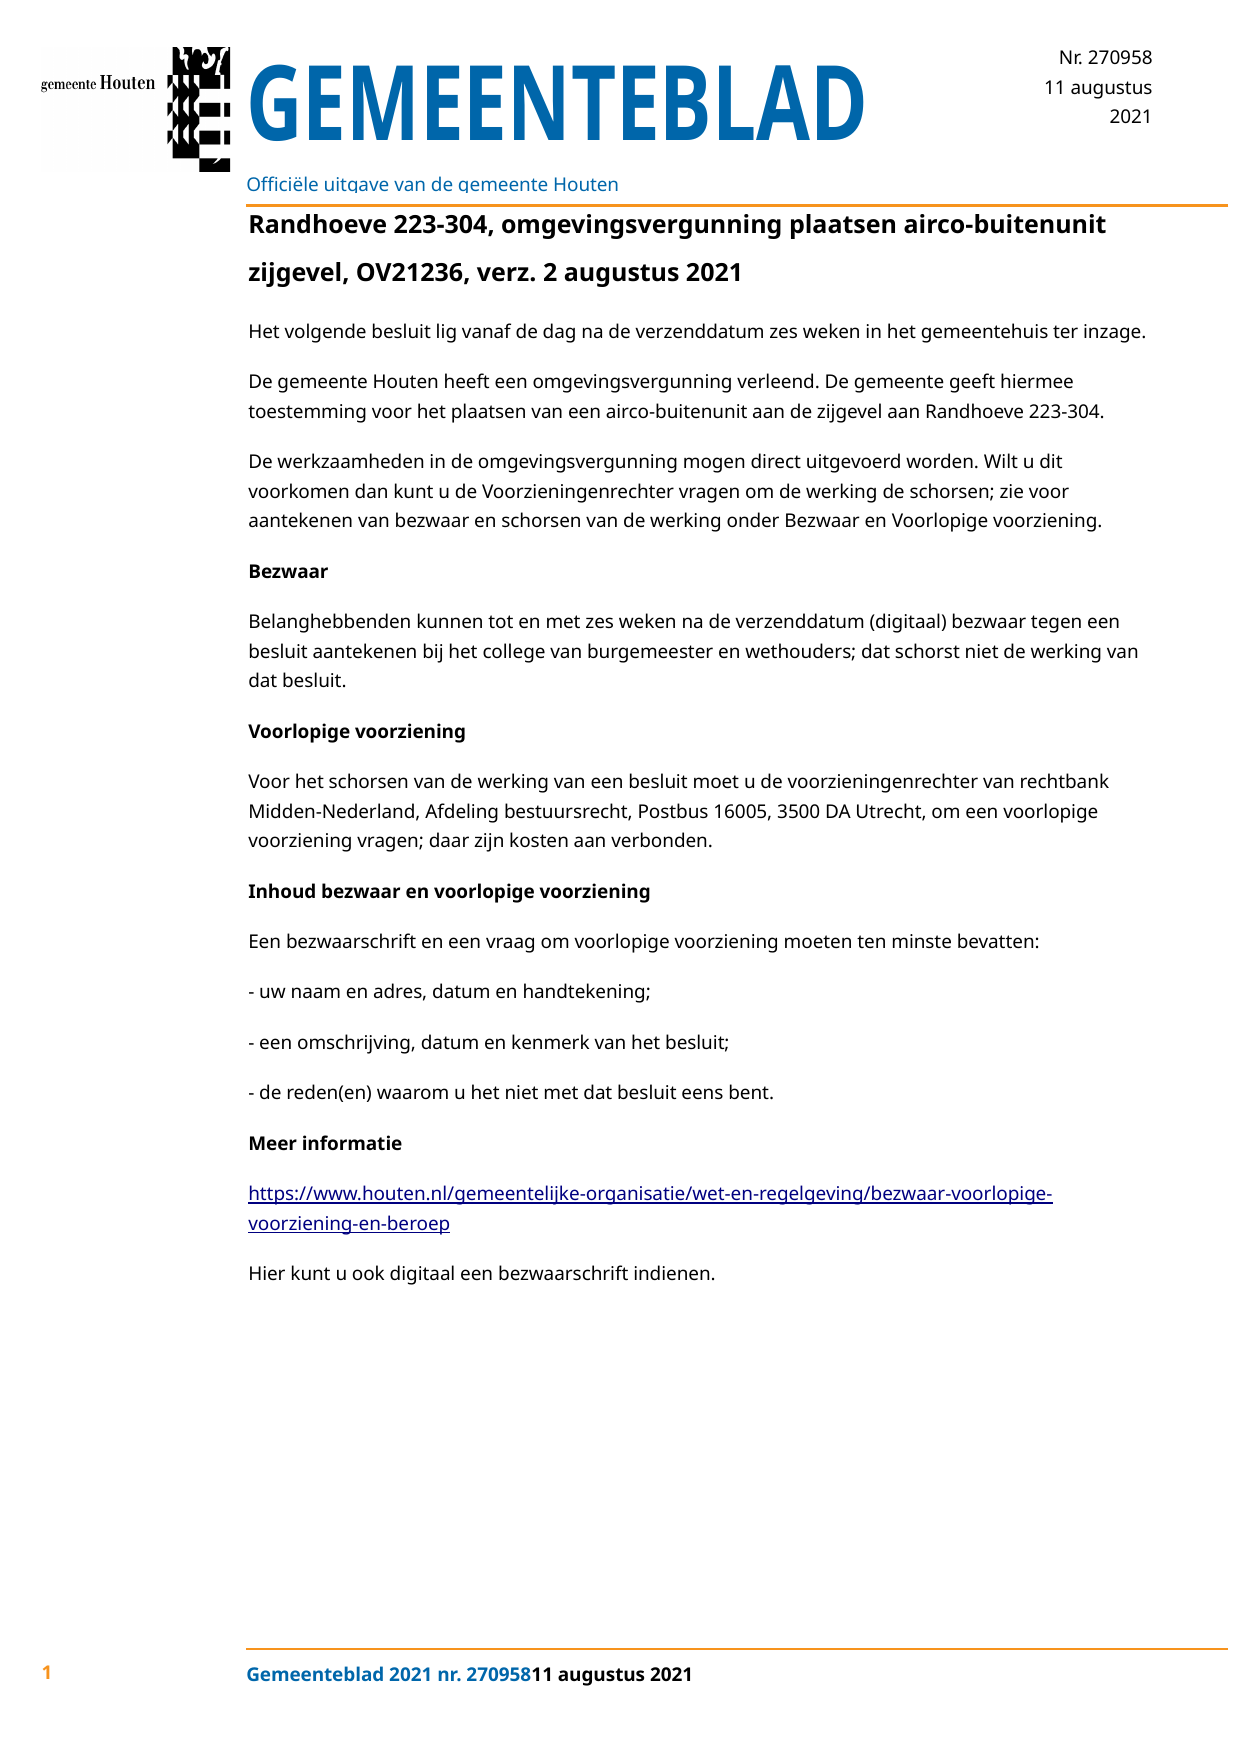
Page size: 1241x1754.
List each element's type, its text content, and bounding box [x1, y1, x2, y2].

text Een bezwaarschrift en een vraag om voorlopige voorziening moeten ten minste bevatten: [248, 928, 1152, 954]
text Randhoeve 223-304, omgevingsvergunning plaatsen airco-buitenunit zijgevel, OV21236, verz. 2 augustus 2021 [248, 207, 1152, 288]
text Voor het schorsen van de werking van een besluit moet u de voorzieningenrechter van rechtbank Midden-Nederland, Afdeling bestuursrecht, Postbus 16005, 3500 DA Utrecht, om een voorlopige voorziening vragen; daar zijn kosten aan verbonden. [248, 768, 1152, 853]
text Bezwaar [248, 558, 1152, 584]
text - de reden(en) waarom u het niet met dat besluit eens bent. [248, 1079, 1152, 1105]
picture [41, 47, 231, 172]
text Hier kunt u ook digitaal een bezwaarschrift indienen. [248, 1260, 1152, 1286]
text - een omschrijving, datum en kenmerk van het besluit; [248, 1029, 1152, 1055]
text - uw naam en adres, datum en handtekening; [248, 979, 1152, 1004]
text Voorlopige voorziening [248, 718, 1152, 744]
text De gemeente Houten heeft een omgevingsvergunning verleend. De gemeente geeft hiermee toestemming voor het plaatsen van een airco-buitenunit aan de zijgevel aan Randhoeve 223-304. [248, 368, 1152, 424]
text De werkzaamheden in de omgevingsvergunning mogen direct uitgevoerd worden. Wilt u dit voorkomen dan kunt u de Voorzieningenrechter vragen om de werking de schorsen; zie voor aantekenen van bezwaar en schorsen van de werking onder Bezwaar en Voorlopige voorziening. [248, 448, 1152, 533]
text Het volgende besluit lig vanaf de dag na de verzenddatum zes weken in het gemeentehuis ter inzage. [248, 318, 1152, 344]
text https://www.houten.nl/gemeentelijke-organisatie/wet-en-regelgeving/bezwaar-voorlopige-voorziening-en-beroep [248, 1180, 1152, 1236]
text Belanghebbenden kunnen tot en met zes weken na de verzenddatum (digitaal) bezwaar tegen een besluit aantekenen bij het college van burgemeester en wethouders; dat schorst niet de werking van dat besluit. [248, 608, 1152, 693]
text Meer informatie [248, 1130, 1152, 1156]
text Inhoud bezwaar en voorlopige voorziening [248, 878, 1152, 904]
